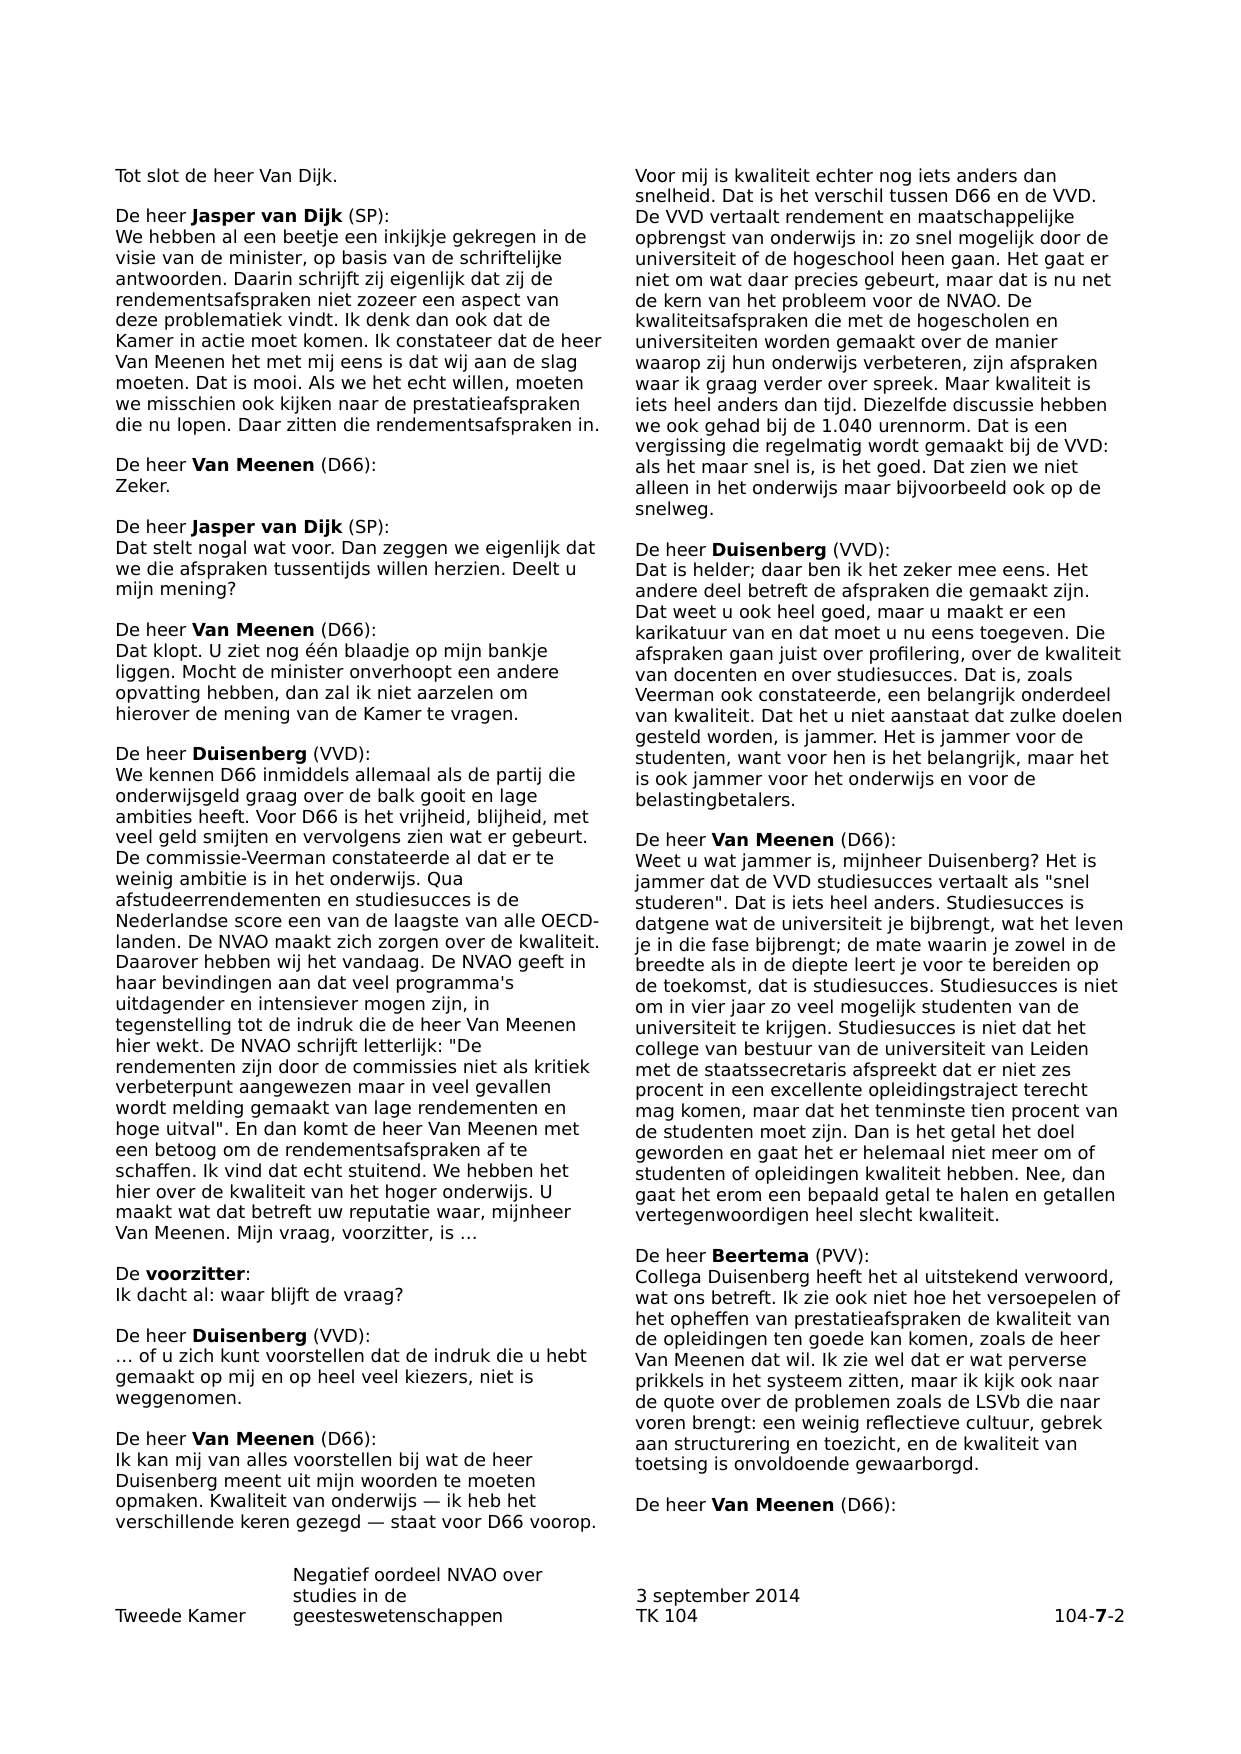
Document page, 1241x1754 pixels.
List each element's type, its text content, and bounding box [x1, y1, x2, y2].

text De heer Jasper van Dijk (SP): [115, 517, 605, 537]
text De heer Jasper van Dijk (SP): [115, 206, 605, 227]
text Dat is helder; daar ben ik het zeker mee eens. Het andere deel betreft de afspraken die gemaakt zijn. Dat weet u ook heel goed, maar u maakt er een karikatuur van en dat moet u nu eens toegeven. Die afspraken gaan juist over profilering, over de kwaliteit van docenten en over studiesucces. Dat is, zoals Veerman ook constateerde, een belangrijk onderdeel van kwaliteit. Dat het u niet aanstaat dat zulke doelen gesteld worden, is jammer. Het is jammer voor de studenten, want voor hen is het belangrijk, maar het is ook jammer voor het onderwijs en voor de belastingbetalers. [635, 560, 1125, 810]
text We kennen D66 inmiddels allemaal als de partij die onderwijsgeld graag over de balk gooit en lage ambities heeft. Voor D66 is het vrijheid, blijheid, met veel geld smijten en vervolgens zien wat er gebeurt. De commissie-Veerman constateerde al dat er te weinig ambitie is in het onderwijs. Qua afstudeerrendementen en studiesucces is de Nederlandse score een van de laagste van alle OECD-landen. De NVAO maakt zich zorgen over de kwaliteit. Daarover hebben wij het vandaag. De NVAO geeft in haar bevindingen aan dat veel programma's uitdagender en intensiever mogen zijn, in tegenstelling tot de indruk die de heer Van Meenen hier wekt. De NVAO schrijft letterlijk: "De rendementen zijn door de commissies niet als kritiek verbeterpunt aangewezen maar in veel gevallen wordt melding gemaakt van lage rendementen en hoge uitval". En dan komt de heer Van Meenen met een betoog om de rendementsafspraken af te schaffen. Ik vind dat echt stuitend. We hebben het hier over de kwaliteit van het hoger onderwijs. U maakt wat dat betreft uw reputatie waar, mijnheer Van Meenen. Mijn vraag, voorzitter, is … [115, 765, 605, 1244]
text De voorzitter: [115, 1264, 605, 1285]
text Tot slot de heer Van Dijk. [115, 165, 605, 186]
text De heer Duisenberg (VVD): [115, 1326, 605, 1346]
text Ik kan mij van alles voorstellen bij wat de heer Duisenberg meent uit mijn woorden te moeten opmaken. Kwaliteit van onderwijs — ik heb het verschillende keren gezegd — staat voor D66 voorop. [115, 1449, 605, 1533]
text De heer Van Meenen (D66): [115, 1429, 605, 1449]
text De heer Van Meenen (D66): [635, 1495, 1125, 1516]
text Collega Duisenberg heeft het al uitstekend verwoord, wat ons betreft. Ik zie ook niet hoe het versoepelen of het opheffen van prestatieafspraken de kwaliteit van de opleidingen ten goede kan komen, zoals de heer Van Meenen dat wil. Ik zie wel dat er wat perverse prikkels in het systeem zitten, maar ik kijk ook naar de quote over de problemen zoals de LSVb die naar voren brengt: een weinig reflectieve cultuur, gebrek aan structurering en toezicht, en de kwaliteit van toetsing is onvoldoende gewaarborgd. [635, 1267, 1125, 1475]
text Voor mij is kwaliteit echter nog iets anders dan snelheid. Dat is het verschil tussen D66 en de VVD. De VVD vertaalt rendement en maatschappelijke opbrengst van onderwijs in: zo snel mogelijk door de universiteit of de hogeschool heen gaan. Het gaat er niet om wat daar precies gebeurt, maar dat is nu net de kern van het probleem voor de NVAO. De kwaliteitsafspraken die met de hogescholen en universiteiten worden gemaakt over de manier waarop zij hun onderwijs verbeteren, zijn afspraken waar ik graag verder over spreek. Maar kwaliteit is iets heel anders dan tijd. Diezelfde discussie hebben we ook gehad bij de 1.040 urennorm. Dat is een vergissing die regelmatig wordt gemaakt bij de VVD: als het maar snel is, is het goed. Dat zien we niet alleen in het onderwijs maar bijvoorbeeld ook op de snelweg. [635, 165, 1125, 519]
text De heer Beertema (PVV): [635, 1246, 1125, 1267]
text Weet u wat jammer is, mijnheer Duisenberg? Het is jammer dat de VVD studiesucces vertaalt als "snel studeren". Dat is iets heel anders. Studiesucces is datgene wat de universiteit je bijbrengt, wat het leven je in die fase bijbrengt; de mate waarin je zowel in de breedte als in de diepte leert je voor te bereiden op de toekomst, dat is studiesucces. Studiesucces is niet om in vier jaar zo veel mogelijk studenten van de universiteit te krijgen. Studiesucces is niet dat het college van bestuur van de universiteit van Leiden met de staatssecretaris afspreekt dat er niet zes procent in een excellente opleidingstraject terecht mag komen, maar dat het tenminste tien procent van de studenten moet zijn. Dan is het getal het doel geworden en gaat het er helemaal niet meer om of studenten of opleidingen kwaliteit hebben. Nee, dan gaat het erom een bepaald getal te halen en getallen vertegenwoordigen heel slecht kwaliteit. [635, 851, 1125, 1226]
text Ik dacht al: waar blijft de vraag? [115, 1285, 605, 1306]
text De heer Van Meenen (D66): [115, 620, 605, 641]
text … of u zich kunt voorstellen dat de indruk die u hebt gemaakt op mij en op heel veel kiezers, niet is weggenomen. [115, 1346, 605, 1409]
text We hebben al een beetje een inkijkje gekregen in de visie van de minister, op basis van de schriftelijke antwoorden. Daarin schrijft zij eigenlijk dat zij de rendementsafspraken niet zozeer een aspect van deze problematiek vindt. Ik denk dan ook dat de Kamer in actie moet komen. Ik constateer dat de heer Van Meenen het met mij eens is dat wij aan de slag moeten. Dat is mooi. Als we het echt willen, moeten we misschien ook kijken naar de prestatieafspraken die nu lopen. Daar zitten die rendementsafspraken in. [115, 227, 605, 435]
text Dat klopt. U ziet nog één blaadje op mijn bankje liggen. Mocht de minister onverhoopt een andere opvatting hebben, dan zal ik niet aarzelen om hierover de mening van de Kamer te vragen. [115, 641, 605, 724]
text De heer Van Meenen (D66): [115, 455, 605, 476]
text De heer Duisenberg (VVD): [635, 539, 1125, 560]
text De heer Van Meenen (D66): [635, 830, 1125, 851]
text Dat stelt nogal wat voor. Dan zeggen we eigenlijk dat we die afspraken tussentijds willen herzien. Deelt u mijn mening? [115, 537, 605, 600]
text De heer Duisenberg (VVD): [115, 744, 605, 765]
text Zeker. [115, 476, 605, 497]
